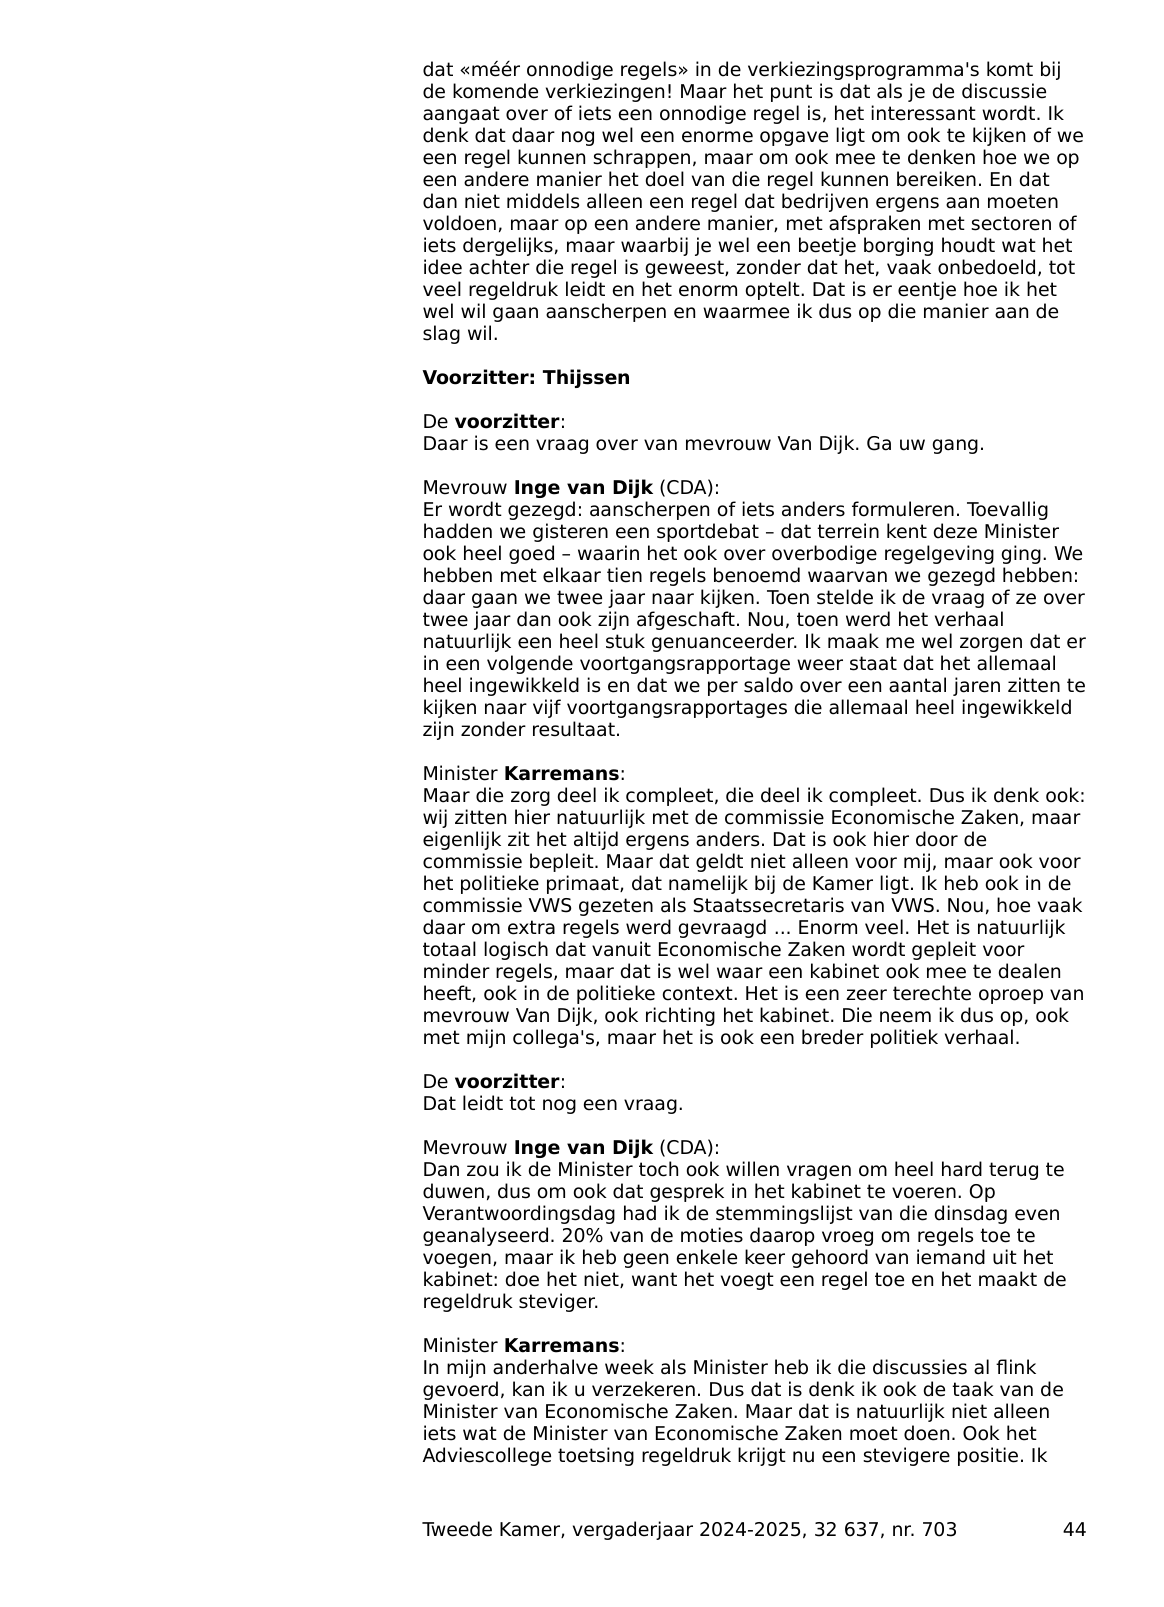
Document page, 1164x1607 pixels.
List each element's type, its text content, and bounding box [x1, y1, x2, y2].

text Mevrouw Inge van Dijk (CDA): [422, 1137, 1087, 1159]
text Dan zou ik de Minister toch ook willen vragen om heel hard terug te duwen, dus om ook dat gesprek in het kabinet te voeren. Op Verantwoordingsdag had ik de stemmingslijst van die dinsdag even geanalyseerd. 20% van de moties daarop vroeg om regels toe te voegen, maar ik heb geen enkele keer gehoord van iemand uit het kabinet: doe het niet, want het voegt een regel toe en het maakt de regeldruk steviger. [422, 1159, 1087, 1313]
text Mevrouw Inge van Dijk (CDA): [422, 477, 1087, 499]
text Daar is een vraag over van mevrouw Van Dijk. Ga uw gang. [422, 433, 1087, 455]
text De voorzitter: [422, 1071, 1087, 1093]
text Maar die zorg deel ik compleet, die deel ik compleet. Dus ik denk ook: wij zitten hier natuurlijk met de commissie Economische Zaken, maar eigenlijk zit het altijd ergens anders. Dat is ook hier door de commissie bepleit. Maar dat geldt niet alleen voor mij, maar ook voor het politieke primaat, dat namelijk bij de Kamer ligt. Ik heb ook in de commissie VWS gezeten als Staatssecretaris van VWS. Nou, hoe vaak daar om extra regels werd gevraagd ... Enorm veel. Het is natuurlijk totaal logisch dat vanuit Economische Zaken wordt gepleit voor minder regels, maar dat is wel waar een kabinet ook mee te dealen heeft, ook in de politieke context. Het is een zeer terechte oproep van mevrouw Van Dijk, ook richting het kabinet. Die neem ik dus op, ook met mijn collega's, maar het is ook een breder politiek verhaal. [422, 785, 1087, 1049]
text De voorzitter: [422, 411, 1087, 433]
text Minister Karremans: [422, 763, 1087, 785]
text Dat leidt tot nog een vraag. [422, 1093, 1087, 1115]
text dat «méér onnodige regels» in de verkiezingsprogramma's komt bij de komende verkiezingen! Maar het punt is dat als je de discussie aangaat over of iets een onnodige regel is, het interessant wordt. Ik denk dat daar nog wel een enorme opgave ligt om ook te kijken of we een regel kunnen schrappen, maar om ook mee te denken hoe we op een andere manier het doel van die regel kunnen bereiken. En dat dan niet middels alleen een regel dat bedrijven ergens aan moeten voldoen, maar op een andere manier, met afspraken met sectoren of iets dergelijks, maar waarbij je wel een beetje borging houdt wat het idee achter die regel is geweest, zonder dat het, vaak onbedoeld, tot veel regeldruk leidt en het enorm optelt. Dat is er eentje hoe ik het wel wil gaan aanscherpen en waarmee ik dus op die manier aan de slag wil. [422, 59, 1087, 345]
text Voorzitter: Thijssen [422, 367, 1087, 389]
text Minister Karremans: [422, 1335, 1087, 1357]
text In mijn anderhalve week als Minister heb ik die discussies al flink gevoerd, kan ik u verzekeren. Dus dat is denk ik ook de taak van de Minister van Economische Zaken. Maar dat is natuurlijk niet alleen iets wat de Minister van Economische Zaken moet doen. Ook het Adviescollege toetsing regeldruk krijgt nu een stevigere positie. Ik [422, 1357, 1087, 1467]
text Er wordt gezegd: aanscherpen of iets anders formuleren. Toevallig hadden we gisteren een sportdebat – dat terrein kent deze Minister ook heel goed – waarin het ook over overbodige regelgeving ging. We hebben met elkaar tien regels benoemd waarvan we gezegd hebben: daar gaan we twee jaar naar kijken. Toen stelde ik de vraag of ze over twee jaar dan ook zijn afgeschaft. Nou, toen werd het verhaal natuurlijk een heel stuk genuanceerder. Ik maak me wel zorgen dat er in een volgende voortgangsrapportage weer staat dat het allemaal heel ingewikkeld is en dat we per saldo over een aantal jaren zitten te kijken naar vijf voortgangsrapportages die allemaal heel ingewikkeld zijn zonder resultaat. [422, 499, 1087, 741]
